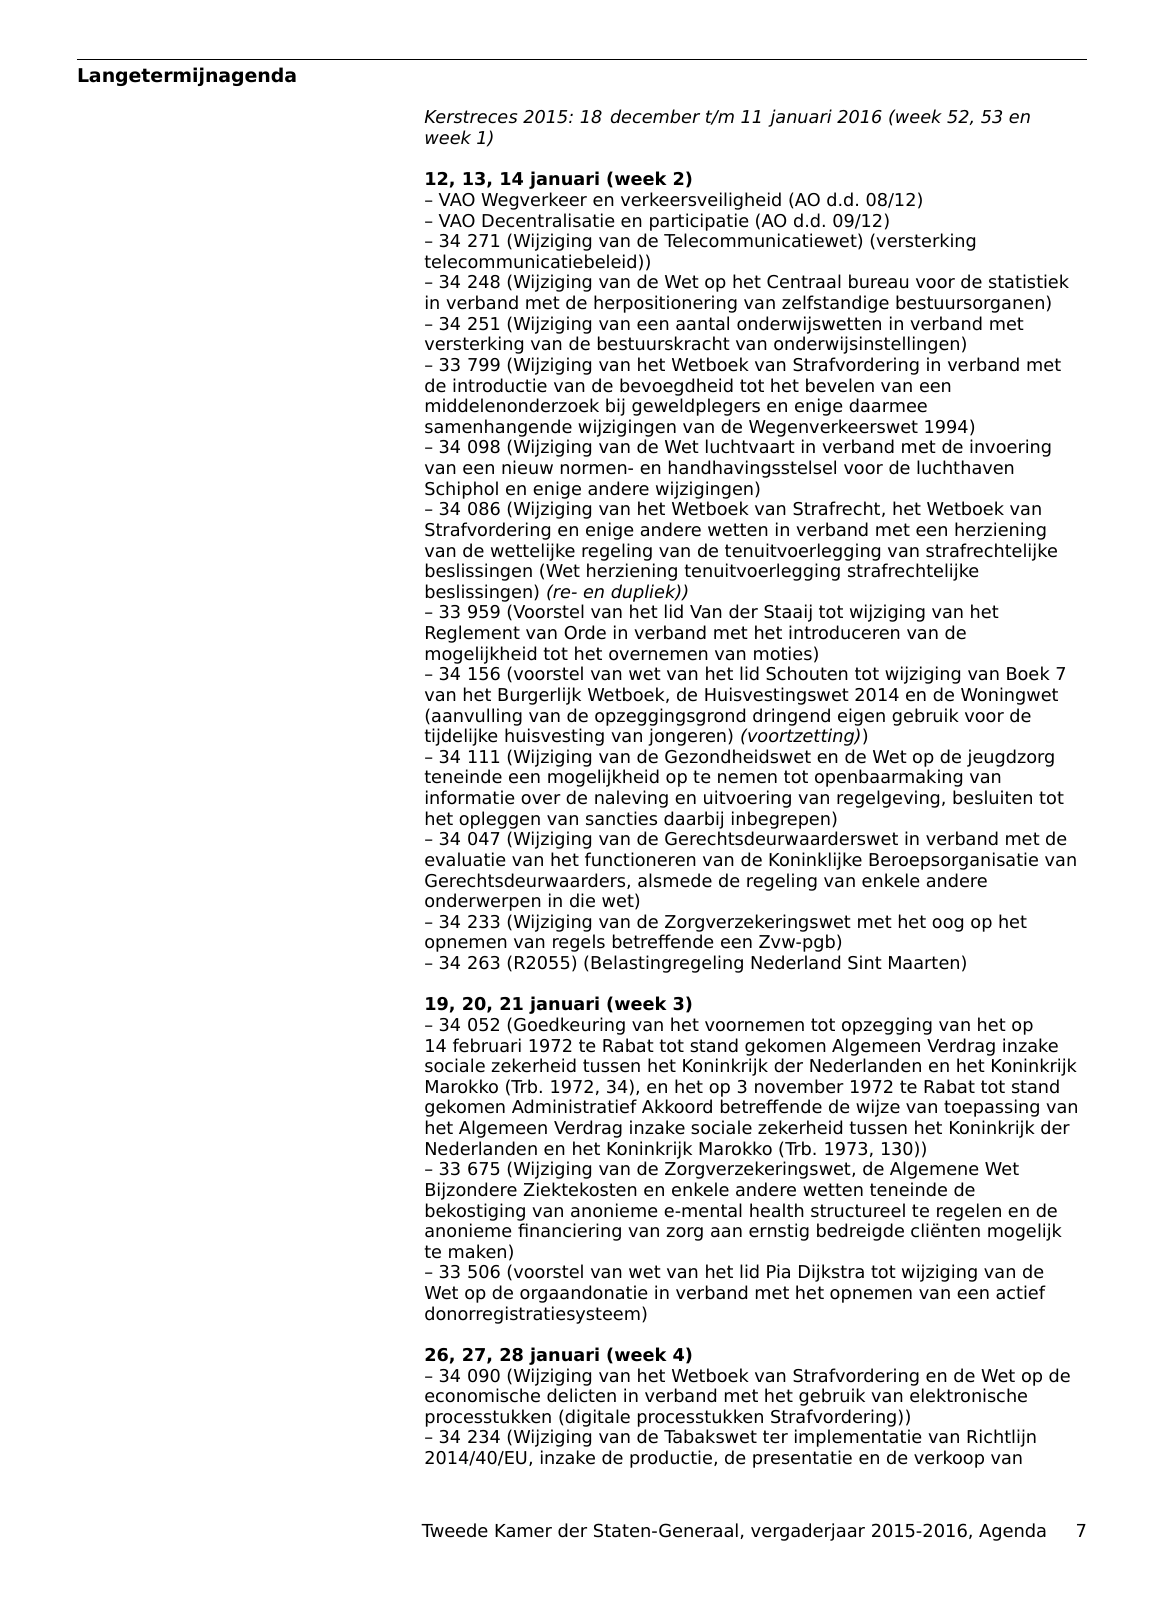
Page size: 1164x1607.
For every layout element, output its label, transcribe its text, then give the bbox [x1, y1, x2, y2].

table_cell [401, 994, 418, 1015]
table_cell [77, 1366, 401, 1427]
table_cell [401, 829, 418, 912]
table_cell [77, 747, 401, 829]
table_cell [77, 231, 401, 272]
table_cell [401, 1159, 418, 1262]
table_cell [401, 169, 418, 190]
table_cell [77, 1015, 401, 1159]
table_cell [77, 912, 401, 953]
table_cell – 34 271 (Wijziging van de Telecommunicatiewet) (versterking telecommunicatiebeleid)) [418, 231, 1087, 272]
table_cell 12, 13, 14 januari (week 2) [418, 169, 1087, 190]
table_cell [401, 87, 418, 107]
table_cell [77, 1324, 401, 1345]
table_cell [401, 499, 418, 602]
table_cell [77, 438, 401, 499]
table_cell [77, 994, 401, 1015]
table_cell [77, 190, 401, 211]
table_cell – 34 156 (voorstel van wet van het lid Schouten tot wijziging van Boek 7 van het Burgerlijk Wetboek, de Huisvestingswet 2014 en de Woningwet (aanvulling van de opzeggingsgrond dringend eigen gebruik voor de tijdelijke huisvesting van jongeren) (voortzetting)) [418, 664, 1087, 747]
table_cell – 33 506 (voorstel van wet van het lid Pia Dijkstra tot wijziging van de Wet op de orgaandonatie in verband met het opnemen van een actief donorregistratiesysteem) [418, 1263, 1087, 1324]
table_cell – 33 799 (Wijziging van het Wetboek van Strafvordering in verband met de introductie van de bevoegdheid tot het bevelen van een middelenonderzoek bij geweldplegers en enige daarmee samenhangende wijzigingen van de Wegenverkeerswet 1994) [418, 355, 1087, 437]
table_cell [77, 829, 401, 912]
table_cell [418, 1324, 1087, 1345]
table_cell [401, 211, 418, 231]
table_cell [77, 1345, 401, 1366]
table_cell [77, 974, 401, 994]
table_cell – 34 234 (Wijziging van de Tabakswet ter implementatie van Richtlijn 2014/40/EU, inzake de productie, de presentatie en de verkoop van [418, 1428, 1087, 1469]
table_cell [401, 1345, 418, 1366]
table_cell 19, 20, 21 januari (week 3) [418, 994, 1087, 1015]
table_cell – 34 098 (Wijziging van de Wet luchtvaart in verband met de invoering van een nieuw normen- en handhavingsstelsel voor de luchthaven Schiphol en enige andere wijzigingen) [418, 438, 1087, 499]
table_cell [77, 87, 401, 107]
table_cell [77, 211, 401, 231]
table_cell – 34 090 (Wijziging van het Wetboek van Strafvordering en de Wet op de economische delicten in verband met het gebruik van elektronische processtukken (digitale processtukken Strafvordering)) [418, 1366, 1087, 1427]
table_cell Kerstreces 2015: 18 december t/m 11 januari 2016 (week 52, 53 en week 1) [418, 108, 1087, 149]
table_cell [401, 953, 418, 974]
table_cell 26, 27, 28 januari (week 4) [418, 1345, 1087, 1366]
table_cell [77, 355, 401, 437]
table_cell [77, 149, 401, 169]
table_cell [401, 438, 418, 499]
table_cell [77, 314, 401, 355]
table_cell [418, 974, 1087, 994]
table_cell – 34 251 (Wijziging van een aantal onderwijswetten in verband met versterking van de bestuurskracht van onderwijsinstellingen) [418, 314, 1087, 355]
table_cell [77, 603, 401, 664]
table_cell – 34 047 (Wijziging van de Gerechtsdeurwaarderswet in verband met de evaluatie van het functioneren van de Koninklijke Beroepsorganisatie van Gerechtsdeurwaarders, alsmede de regeling van enkele andere onderwerpen in die wet) [418, 829, 1087, 912]
table_cell – VAO Wegverkeer en verkeersveiligheid (AO d.d. 08/12) [418, 190, 1087, 211]
table_cell – 34 248 (Wijziging van de Wet op het Centraal bureau voor de statistiek in verband met de herpositionering van zelfstandige bestuursorganen) [418, 273, 1087, 314]
table_cell [77, 664, 401, 747]
table_cell [401, 603, 418, 664]
table_cell [401, 974, 418, 994]
table_cell – 34 086 (Wijziging van het Wetboek van Strafrecht, het Wetboek van Strafvordering en enige andere wetten in verband met een herziening van de wettelijke regeling van de tenuitvoerlegging van strafrechtelijke beslissingen (Wet herziening tenuitvoerlegging strafrechtelijke beslissingen) (re- en dupliek)) [418, 499, 1087, 602]
table_cell [401, 1324, 418, 1345]
table_cell [77, 1428, 401, 1469]
table_cell [77, 953, 401, 974]
table_cell [401, 190, 418, 211]
table_cell [401, 231, 418, 272]
table_cell [401, 273, 418, 314]
table_cell – 34 263 (R2055) (Belastingregeling Nederland Sint Maarten) [418, 953, 1087, 974]
table_cell [401, 314, 418, 355]
table_cell – 34 233 (Wijziging van de Zorgverzekeringswet met het oog op het opnemen van regels betreffende een Zvw-pgb) [418, 912, 1087, 953]
table_cell [77, 1159, 401, 1262]
table_cell [401, 355, 418, 437]
table_header Langetermijnagenda [77, 60, 401, 87]
table_cell [77, 169, 401, 190]
table_cell [401, 1366, 418, 1427]
table_cell – VAO Decentralisatie en participatie (AO d.d. 09/12) [418, 211, 1087, 231]
table_header [401, 60, 418, 87]
table_cell [401, 1263, 418, 1324]
table_cell [401, 108, 418, 149]
table_cell [401, 1015, 418, 1159]
table_cell [77, 273, 401, 314]
table_header [418, 60, 1087, 87]
table_cell [401, 1428, 418, 1469]
table_cell [418, 87, 1087, 107]
table_cell [77, 1263, 401, 1324]
table_cell – 33 675 (Wijziging van de Zorgverzekeringswet, de Algemene Wet Bijzondere Ziektekosten en enkele andere wetten teneinde de bekostiging van anonieme e-mental health structureel te regelen en de anonieme financiering van zorg aan ernstig bedreigde cliënten mogelijk te maken) [418, 1159, 1087, 1262]
table_cell [77, 108, 401, 149]
table_cell – 33 959 (Voorstel van het lid Van der Staaij tot wijziging van het Reglement van Orde in verband met het introduceren van de mogelijkheid tot het overnemen van moties) [418, 603, 1087, 664]
table_cell [401, 664, 418, 747]
table_cell [401, 912, 418, 953]
table_cell [401, 149, 418, 169]
table_cell [401, 747, 418, 829]
table_cell [418, 149, 1087, 169]
table_cell [77, 499, 401, 602]
table_cell – 34 052 (Goedkeuring van het voornemen tot opzegging van het op 14 februari 1972 te Rabat tot stand gekomen Algemeen Verdrag inzake sociale zekerheid tussen het Koninkrijk der Nederlanden en het Koninkrijk Marokko (Trb. 1972, 34), en het op 3 november 1972 te Rabat tot stand gekomen Administratief Akkoord betreffende de wijze van toepassing van het Algemeen Verdrag inzake sociale zekerheid tussen het Koninkrijk der Nederlanden en het Koninkrijk Marokko (Trb. 1973, 130)) [418, 1015, 1087, 1159]
table_cell – 34 111 (Wijziging van de Gezondheidswet en de Wet op de jeugdzorg teneinde een mogelijkheid op te nemen tot openbaarmaking van informatie over de naleving en uitvoering van regelgeving, besluiten tot het opleggen van sancties daarbij inbegrepen) [418, 747, 1087, 829]
